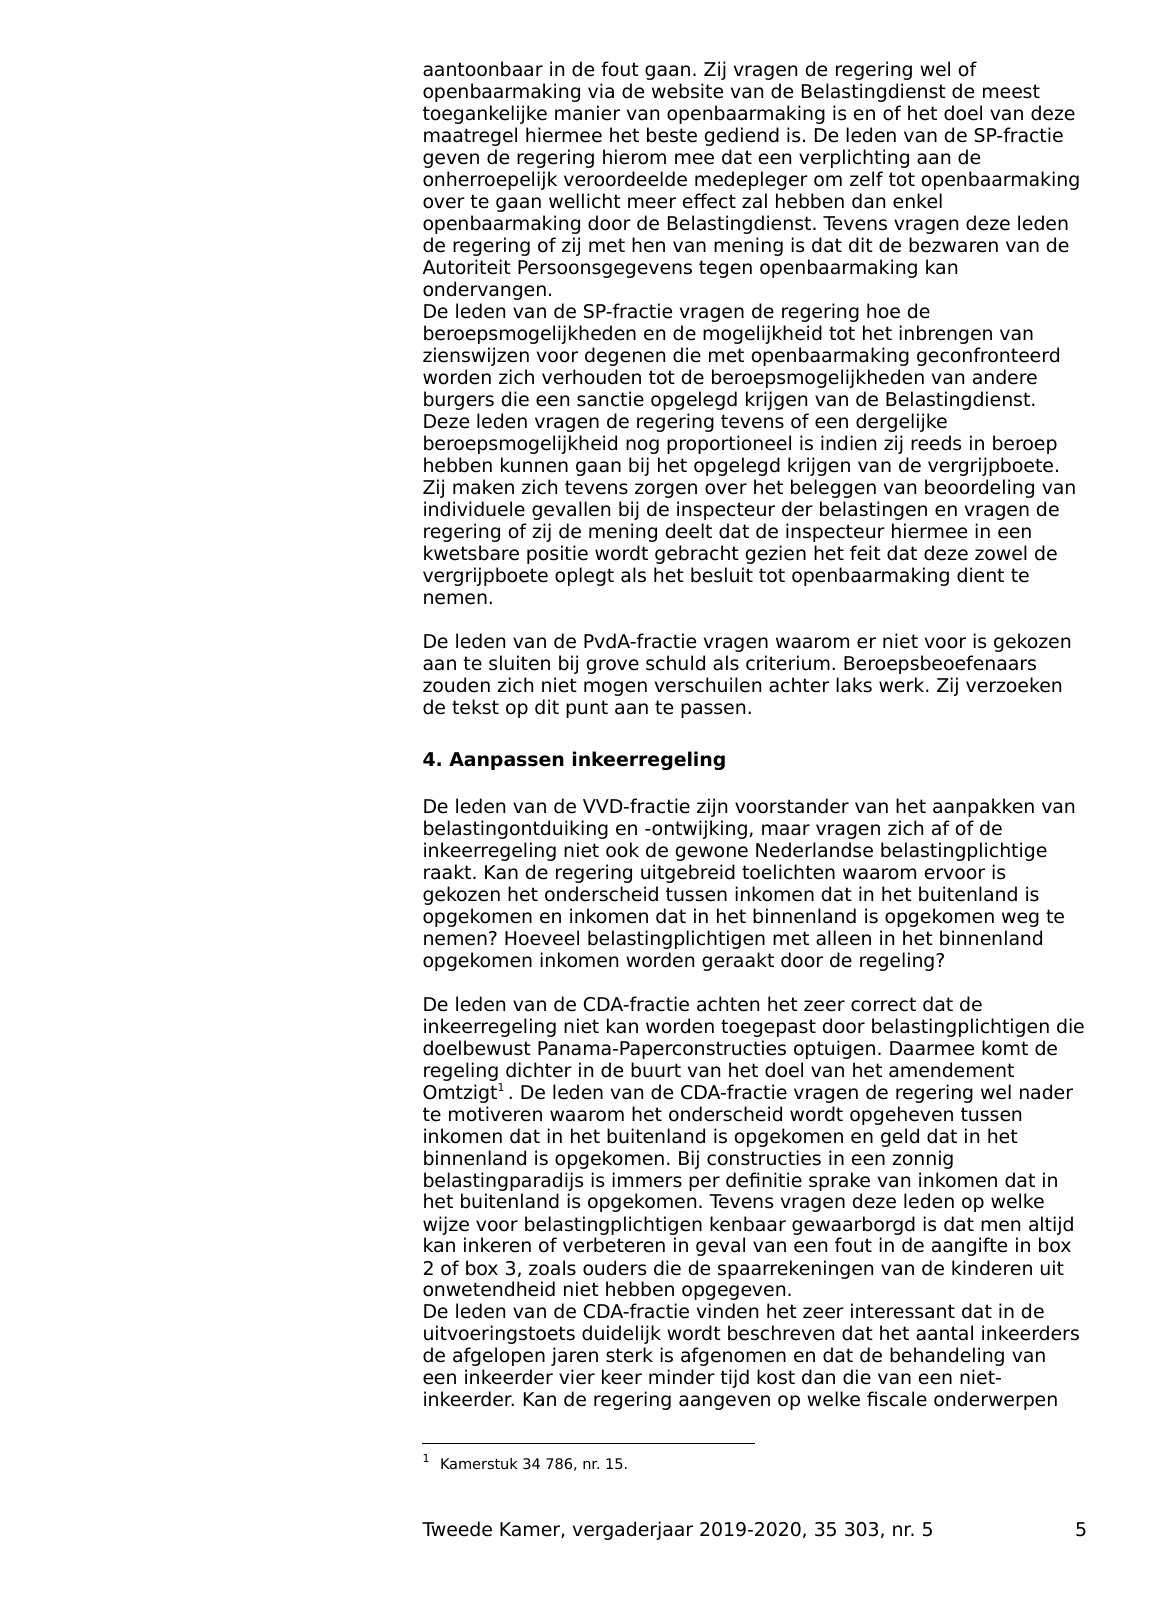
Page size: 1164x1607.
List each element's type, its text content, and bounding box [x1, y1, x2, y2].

text Kamerstuk 34 786, nr. 15. [422, 1452, 1087, 1474]
text aantoonbaar in de fout gaan. Zij vragen de regering wel of openbaarmaking via de website van de Belastingdienst de meest toegankelijke manier van openbaarmaking is en of het doel van deze maatregel hiermee het beste gediend is. De leden van de SP-fractie geven de regering hierom mee dat een verplichting aan de onherroepelijk veroordeelde medepleger om zelf tot openbaarmaking over te gaan wellicht meer effect zal hebben dan enkel openbaarmaking door de Belastingdienst. Tevens vragen deze leden de regering of zij met hen van mening is dat dit de bezwaren van de Autoriteit Persoonsgegevens tegen openbaarmaking kan ondervangen. [422, 59, 1087, 301]
text De leden van de CDA-fractie vinden het zeer interessant dat in de uitvoeringstoets duidelijk wordt beschreven dat het aantal inkeerders de afgelopen jaren sterk is afgenomen en dat de behandeling van een inkeerder vier keer minder tijd kost dan die van een niet-inkeerder. Kan de regering aangeven op welke fiscale onderwerpen [422, 1301, 1087, 1411]
text De leden van de VVD-fractie zijn voorstander van het aanpakken van belastingontduiking en -ontwijking, maar vragen zich af of de inkeerregeling niet ook de gewone Nederlandse belastingplichtige raakt. Kan de regering uitgebreid toelichten waarom ervoor is gekozen het onderscheid tussen inkomen dat in het buitenland is opgekomen en inkomen dat in het binnenland is opgekomen weg te nemen? Hoeveel belastingplichtigen met alleen in het binnenland opgekomen inkomen worden geraakt door de regeling? [422, 796, 1087, 971]
text De leden van de SP-fractie vragen de regering hoe de beroepsmogelijkheden en de mogelijkheid tot het inbrengen van zienswijzen voor degenen die met openbaarmaking geconfronteerd worden zich verhouden tot de beroepsmogelijkheden van andere burgers die een sanctie opgelegd krijgen van de Belastingdienst. Deze leden vragen de regering tevens of een dergelijke beroepsmogelijkheid nog proportioneel is indien zij reeds in beroep hebben kunnen gaan bij het opgelegd krijgen van de vergrijpboete. Zij maken zich tevens zorgen over het beleggen van beoordeling van individuele gevallen bij de inspecteur der belastingen en vragen de regering of zij de mening deelt dat de inspecteur hiermee in een kwetsbare positie wordt gebracht gezien het feit dat deze zowel de vergrijpboete oplegt als het besluit tot openbaarmaking dient te nemen. [422, 301, 1087, 608]
subtitle 4. Aanpassen inkeerregeling [422, 749, 1087, 771]
text De leden van de PvdA-fractie vragen waarom er niet voor is gekozen aan te sluiten bij grove schuld als criterium. Beroepsbeoefenaars zouden zich niet mogen verschuilen achter laks werk. Zij verzoeken de tekst op dit punt aan te passen. [422, 631, 1087, 719]
text De leden van de CDA-fractie achten het zeer correct dat de inkeerregeling niet kan worden toegepast door belastingplichtigen die doelbewust Panama-Paperconstructies optuigen. Daarmee komt de regeling dichter in de buurt van het doel van het amendement Omtzigt. De leden van de CDA-fractie vragen de regering wel nader te motiveren waarom het onderscheid wordt opgeheven tussen inkomen dat in het buitenland is opgekomen en geld dat in het binnenland is opgekomen. Bij constructies in een zonnig belastingparadijs is immers per definitie sprake van inkomen dat in het buitenland is opgekomen. Tevens vragen deze leden op welke wijze voor belastingplichtigen kenbaar gewaarborgd is dat men altijd kan inkeren of verbeteren in geval van een fout in de aangifte in box 2 of box 3, zoals ouders die de spaarrekeningen van de kinderen uit onwetendheid niet hebben opgegeven. [422, 994, 1087, 1301]
